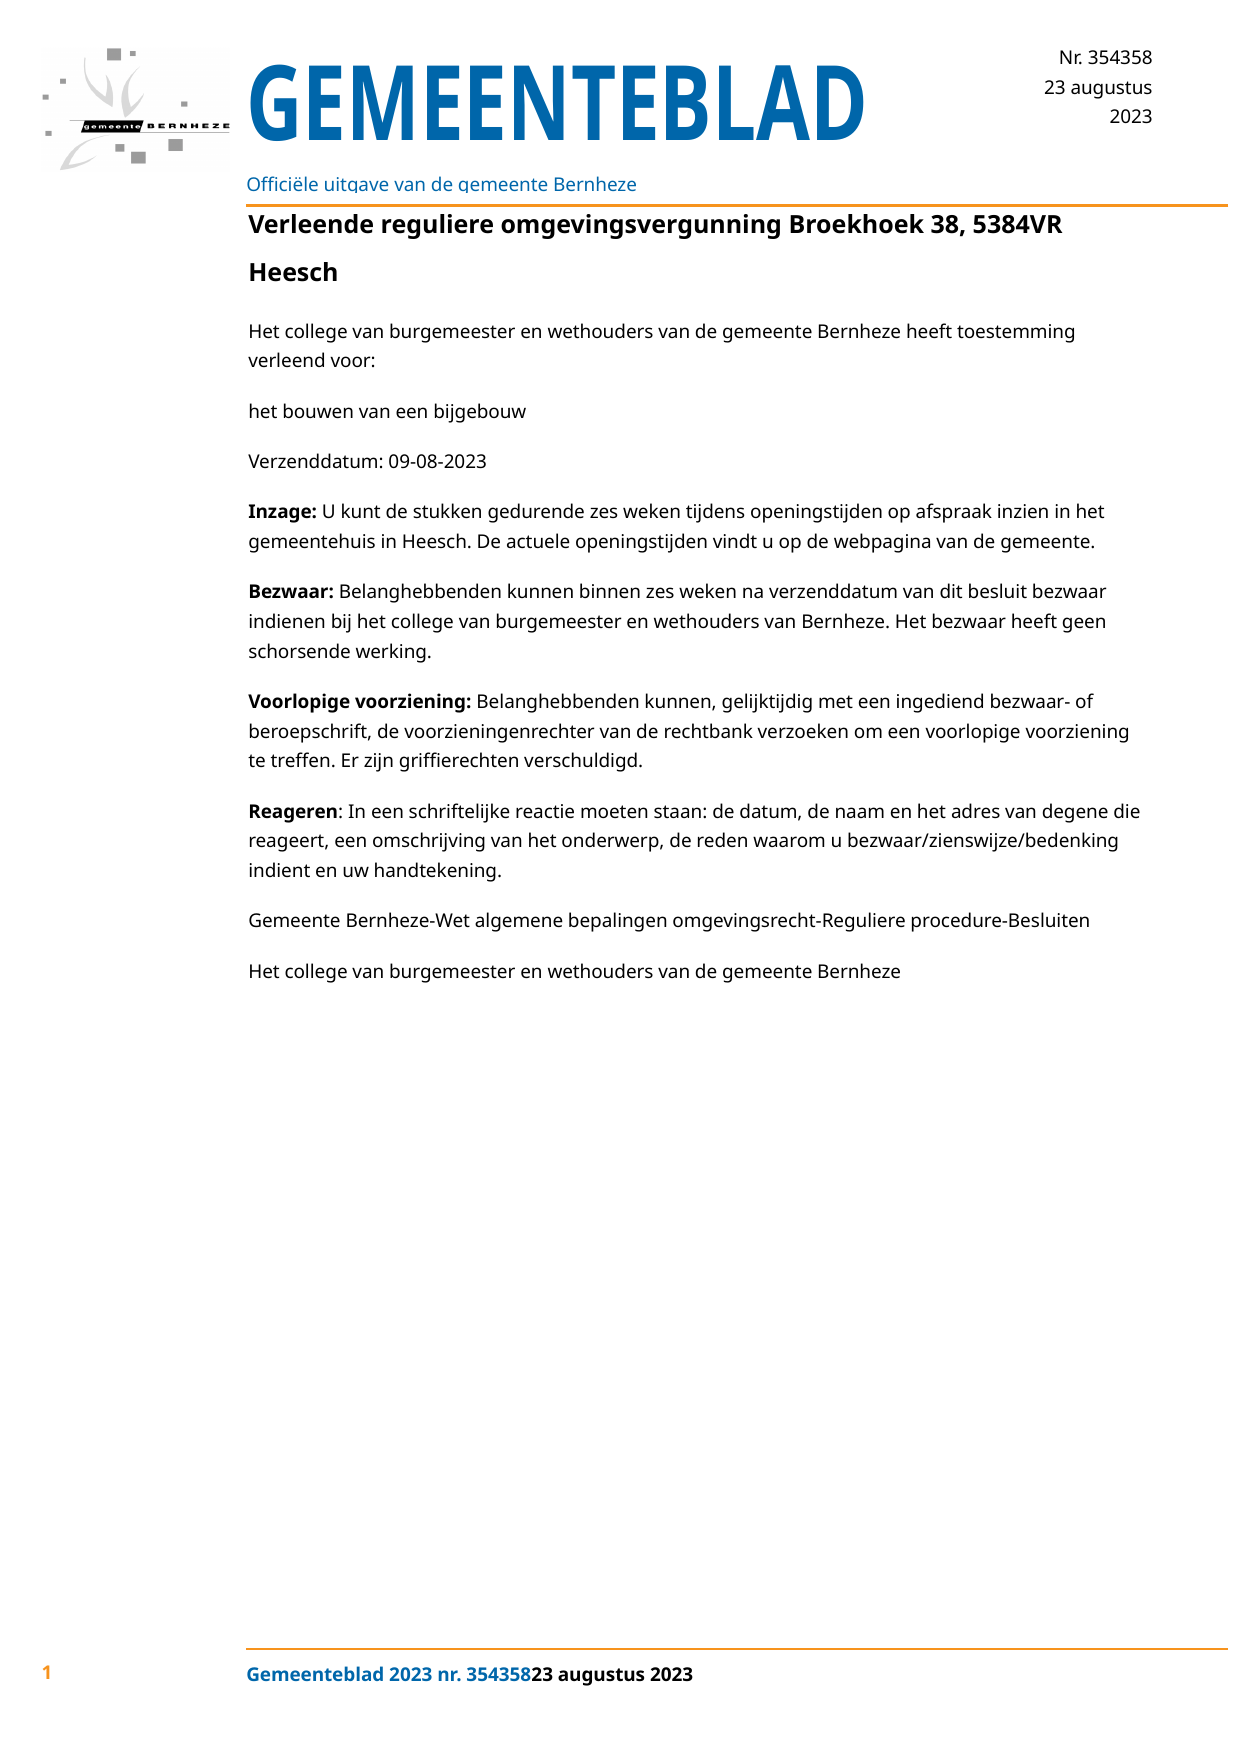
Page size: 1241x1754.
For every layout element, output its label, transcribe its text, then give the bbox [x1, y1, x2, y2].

text Het college van burgemeester en wethouders van de gemeente Bernheze heeft toestemming verleend voor: [248, 318, 1152, 373]
text Inzage: U kunt de stukken gedurende zes weken tijdens openingstijden op afspraak inzien in het gemeentehuis in Heesch. De actuele openingstijden vindt u op de webpagina van de gemeente. [248, 499, 1152, 554]
picture [41, 47, 231, 172]
text Reageren: In een schriftelijke reactie moeten staan: de datum, de naam en het adres van degene die reageert, een omschrijving van het onderwerp, de reden waarom u bezwaar/zienswijze/bedenking indient en uw handtekening. [248, 798, 1152, 883]
text Verzenddatum: 09-08-2023 [248, 448, 1152, 474]
text Verleende reguliere omgevingsvergunning Broekhoek 38, 5384VR Heesch [248, 207, 1152, 288]
text Het college van burgemeester en wethouders van de gemeente Bernheze [248, 958, 1152, 984]
text Voorlopige voorziening: Belanghebbenden kunnen, gelijktijdig met een ingediend bezwaar- of beroepschrift, de voorzieningenrechter van de rechtbank verzoeken om een voorlopige voorziening te treffen. Er zijn griffierechten verschuldigd. [248, 688, 1152, 773]
text Bezwaar: Belanghebbenden kunnen binnen zes weken na verzenddatum van dit besluit bezwaar indienen bij het college van burgemeester en wethouders van Bernheze. Het bezwaar heeft geen schorsende werking. [248, 579, 1152, 664]
text Gemeente Bernheze-Wet algemene bepalingen omgevingsrecht-Reguliere procedure-Besluiten [248, 907, 1152, 933]
text het bouwen van een bijgebouw [248, 398, 1152, 424]
